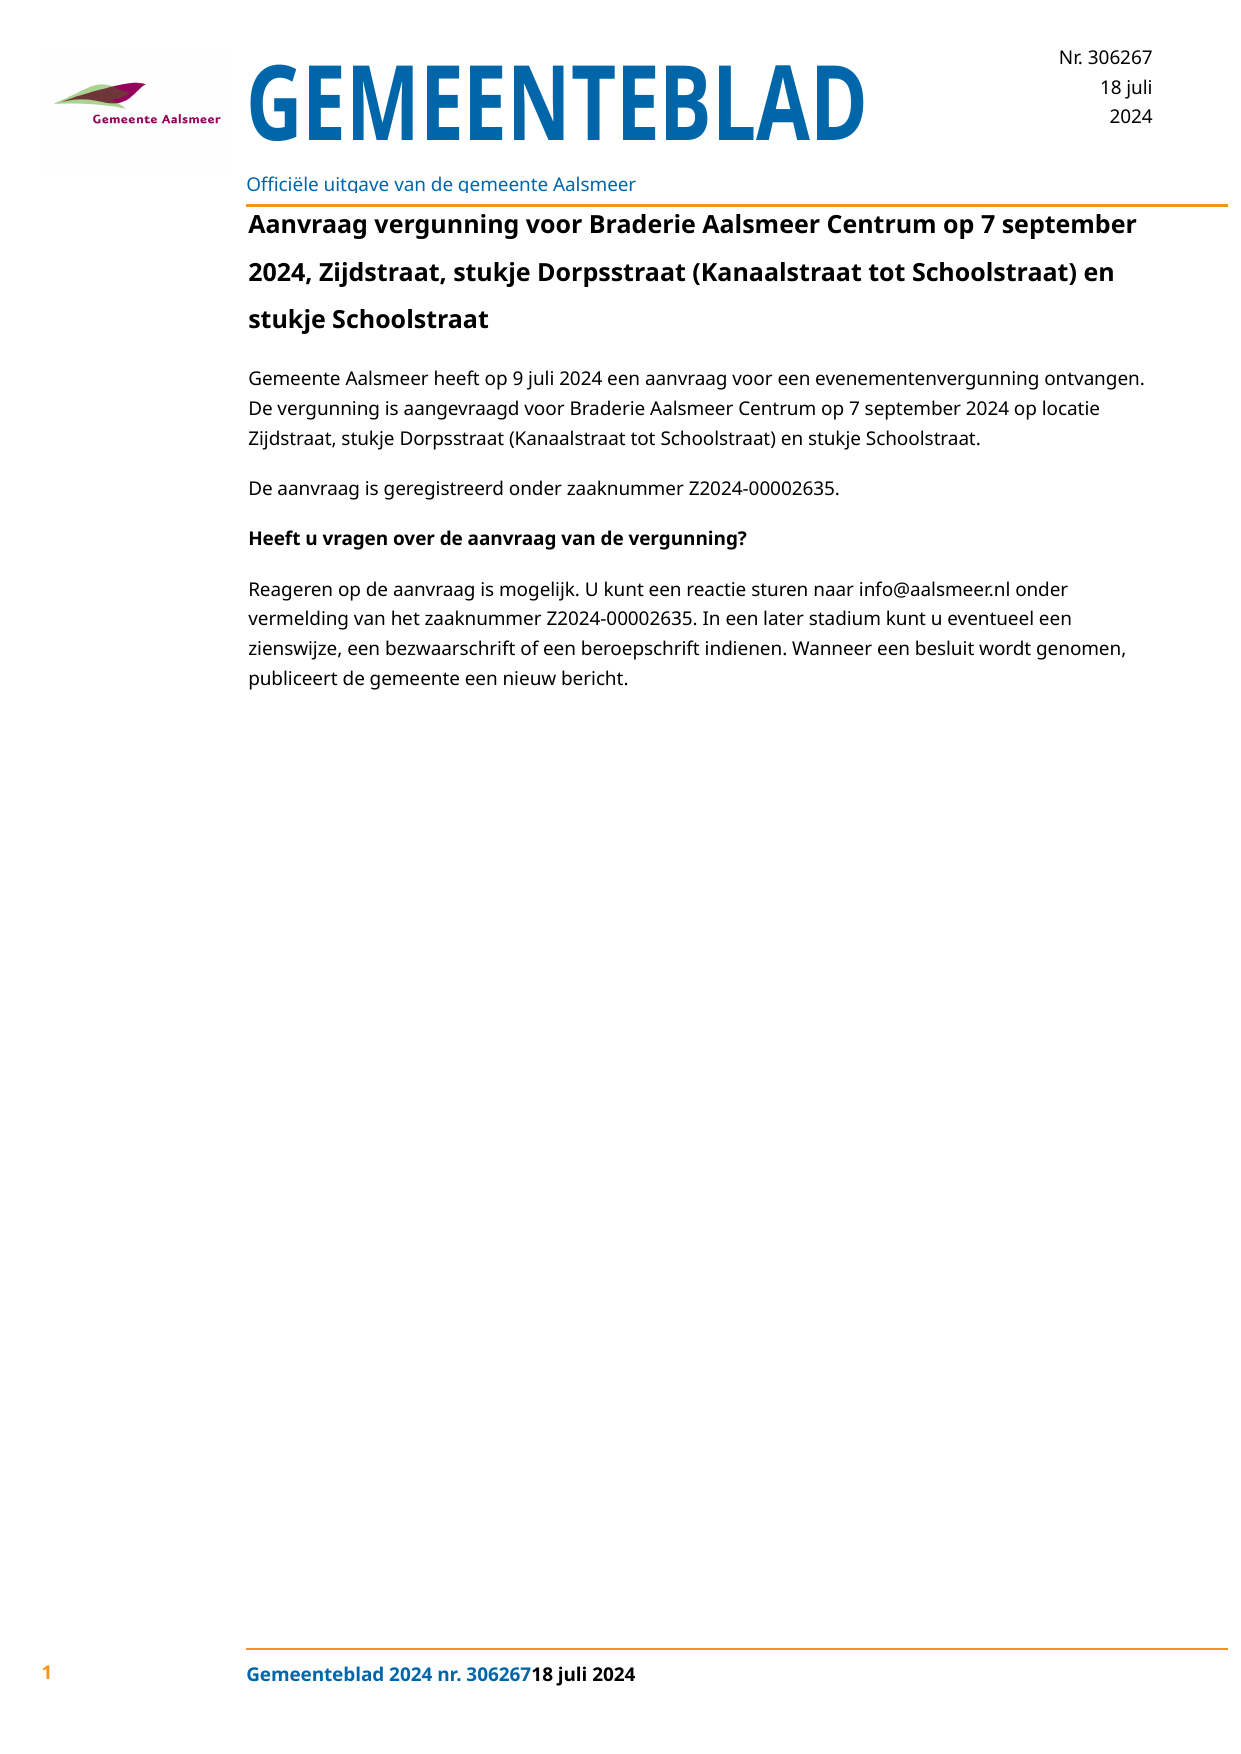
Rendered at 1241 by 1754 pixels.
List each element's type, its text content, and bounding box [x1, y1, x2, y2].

text Gemeente Aalsmeer heeft op 9 juli 2024 een aanvraag voor een evenementenvergunning ontvangen. De vergunning is aangevraagd voor Braderie Aalsmeer Centrum op 7 september 2024 op locatie Zijdstraat, stukje Dorpsstraat (Kanaalstraat tot Schoolstraat) en stukje Schoolstraat. [248, 366, 1152, 450]
picture [41, 47, 231, 172]
text Heeft u vragen over de aanvraag van de vergunning? [248, 526, 1152, 551]
text Aanvraag vergunning voor Braderie Aalsmeer Centrum op 7 september 2024, Zijdstraat, stukje Dorpsstraat (Kanaalstraat tot Schoolstraat) en stukje Schoolstraat [248, 207, 1152, 336]
text Reageren op de aanvraag is mogelijk. U kunt een reactie sturen naar info@aalsmeer.nl onder vermelding van het zaaknummer Z2024-00002635. In een later stadium kunt u eventueel een zienswijze, een bezwaarschrift of een beroepschrift indienen. Wanneer een besluit wordt genomen, publiceert de gemeente een nieuw bericht. [248, 576, 1152, 690]
text De aanvraag is geregistreerd onder zaaknummer Z2024-00002635. [248, 475, 1152, 501]
